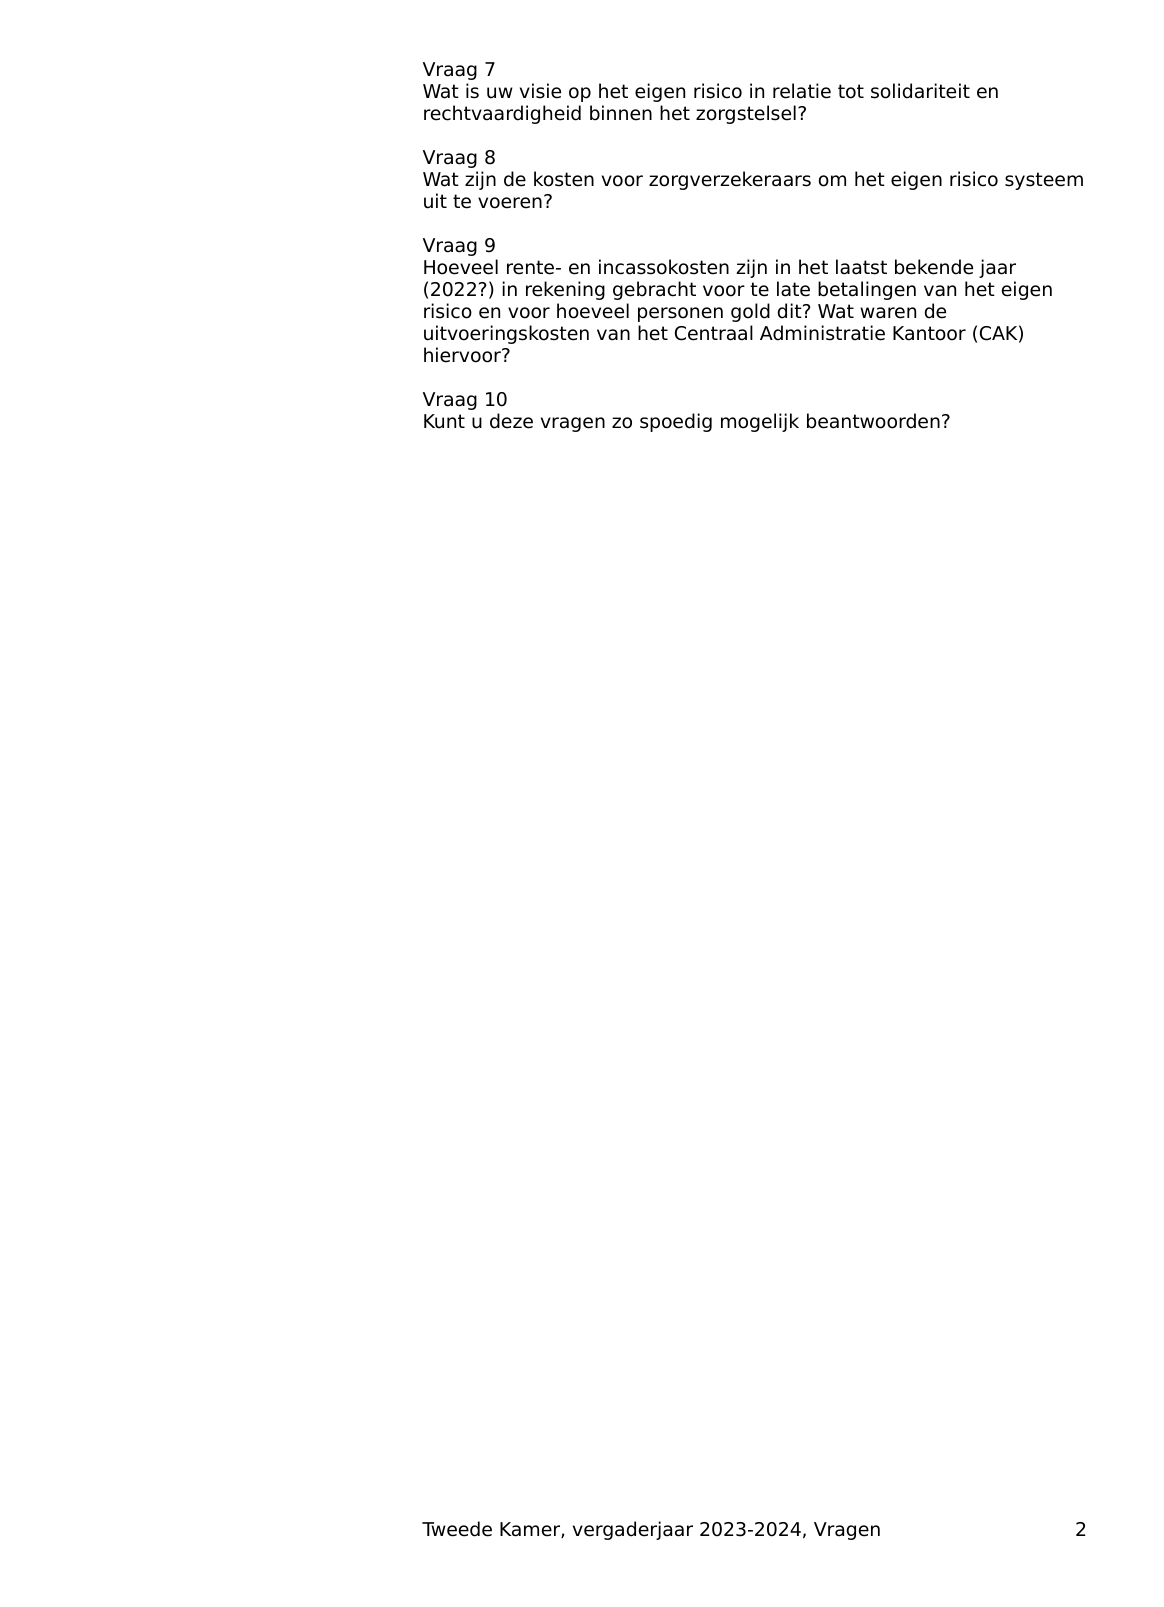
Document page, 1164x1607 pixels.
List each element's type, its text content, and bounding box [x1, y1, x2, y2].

text Vraag 8 [422, 147, 1087, 169]
text Vraag 7 [422, 59, 1087, 81]
text Vraag 10 [422, 389, 1087, 411]
text Wat is uw visie op het eigen risico in relatie tot solidariteit en rechtvaardigheid binnen het zorgstelsel? [422, 81, 1087, 125]
text Hoeveel rente- en incassokosten zijn in het laatst bekende jaar (2022?) in rekening gebracht voor te late betalingen van het eigen risico en voor hoeveel personen gold dit? Wat waren de uitvoeringskosten van het Centraal Administratie Kantoor (CAK) hiervoor? [422, 257, 1087, 367]
text Kunt u deze vragen zo spoedig mogelijk beantwoorden? [422, 411, 1087, 433]
text Wat zijn de kosten voor zorgverzekeraars om het eigen risico systeem uit te voeren? [422, 169, 1087, 213]
text Vraag 9 [422, 235, 1087, 257]
